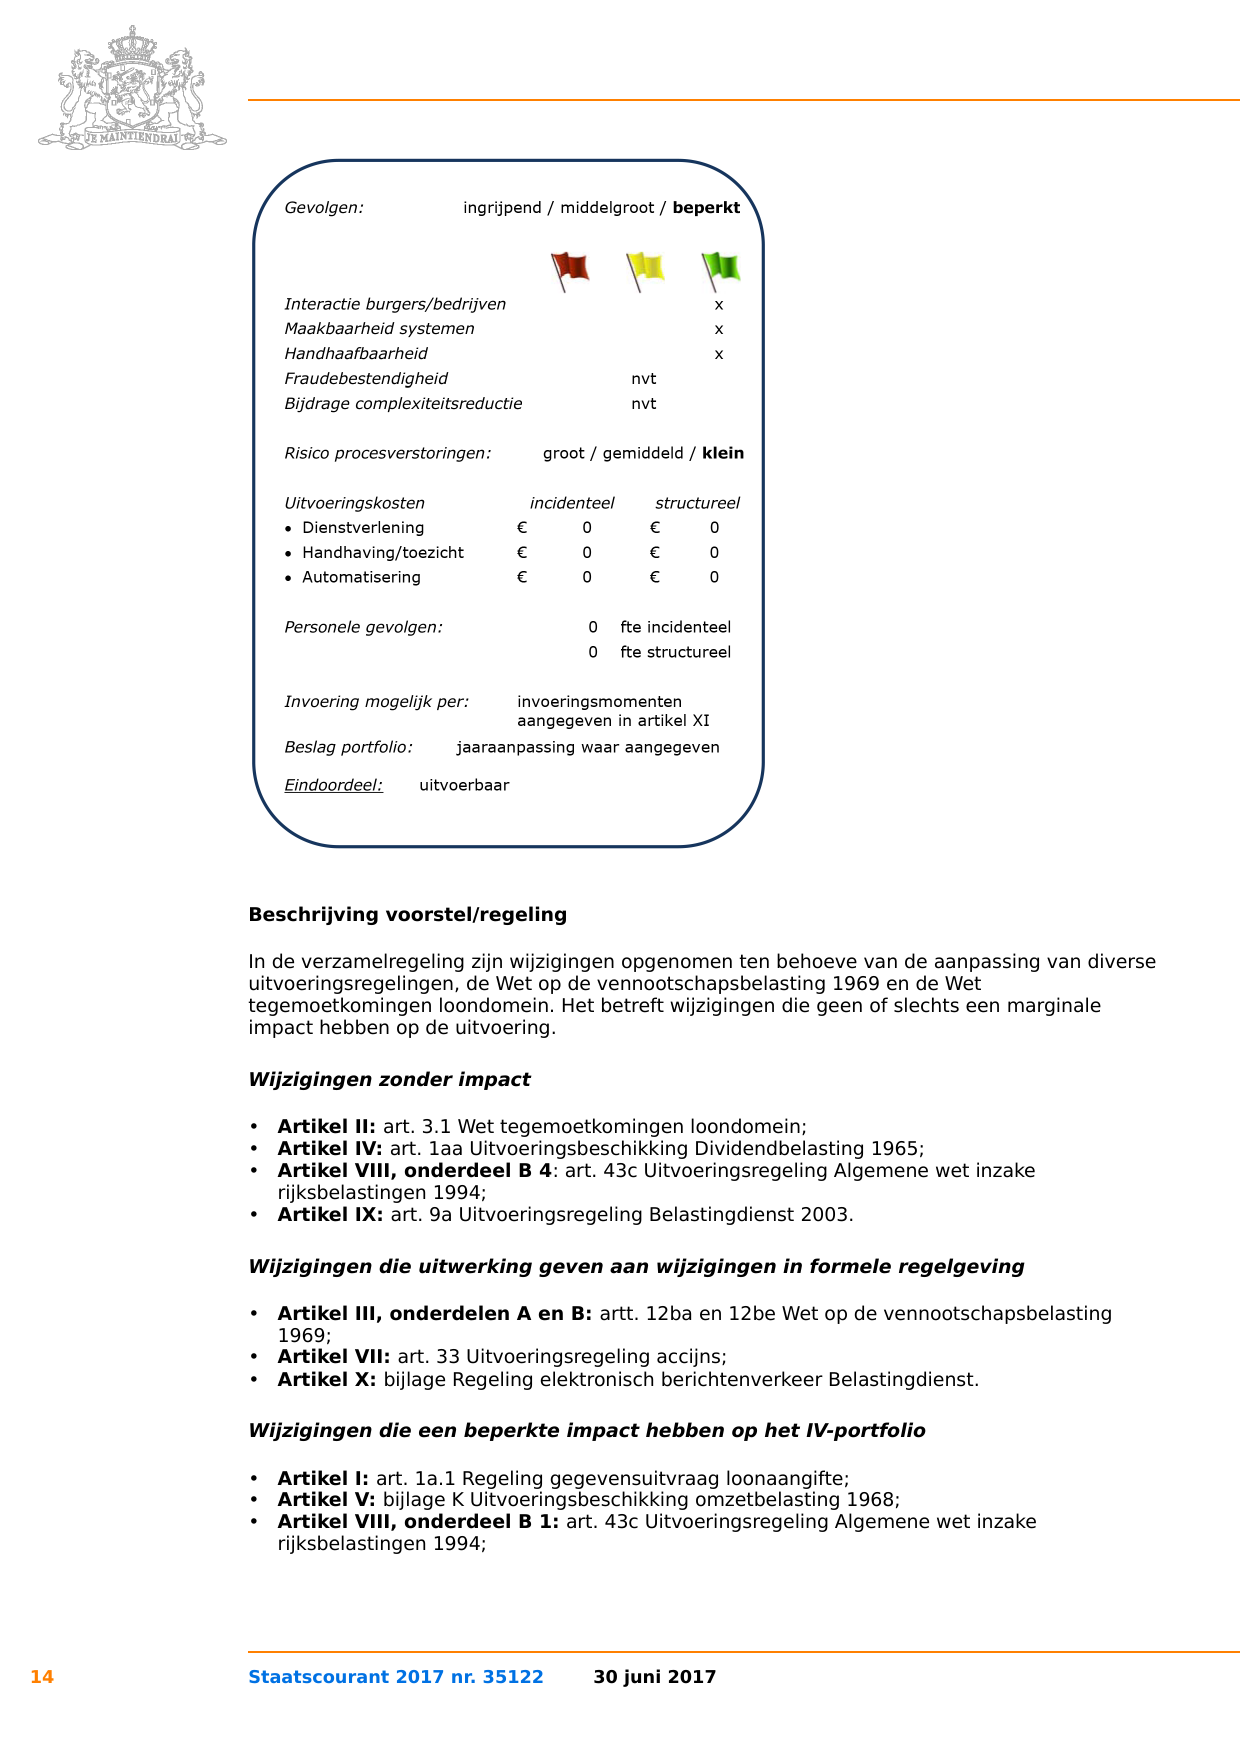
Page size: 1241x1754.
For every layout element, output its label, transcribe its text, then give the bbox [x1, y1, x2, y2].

picture [248, 155, 768, 852]
text • Artikel IX: art. 9a Uitvoeringsregeling Belastingdienst 2003. [248, 1203, 1163, 1226]
text In de verzamelregeling zijn wijzigingen opgenomen ten behoeve van de aanpassing van diverse uitvoeringsregelingen, de Wet op de vennootschapsbelasting 1969 en de Wet tegemoetkomingen loondomein. Het betreft wijzigingen die geen of slechts een marginale impact hebben op de uitvoering. [248, 951, 1163, 1039]
picture [38, 25, 227, 150]
text • Artikel IV: art. 1aa Uitvoeringsbeschikking Dividendbelasting 1965; [248, 1138, 1163, 1159]
subtitle Wijzigingen zonder impact [248, 1069, 1163, 1091]
text • Artikel VII: art. 33 Uitvoeringsregeling accijns; [248, 1346, 1163, 1368]
text • Artikel VIII, onderdeel B 1: art. 43c Uitvoeringsregeling Algemene wet inzake rijksbelastingen 1994; [248, 1511, 1163, 1555]
subtitle Wijzigingen die een beperkte impact hebben op het IV-portfolio [248, 1420, 1163, 1442]
text • Artikel II: art. 3.1 Wet tegemoetkomingen loondomein; [248, 1116, 1163, 1138]
text • Artikel I: art. 1a.1 Regeling gegevensuitvraag loonaangifte; [248, 1467, 1163, 1489]
text • Artikel III, onderdelen A en B: artt. 12ba en 12be Wet op de vennootschapsbelasting 1969; [248, 1302, 1163, 1346]
text • Artikel X: bijlage Regeling elektronisch berichtenverkeer Belastingdienst. [248, 1368, 1163, 1390]
text • Artikel V: bijlage K Uitvoeringsbeschikking omzetbelasting 1968; [248, 1489, 1163, 1511]
subtitle Wijzigingen die uitwerking geven aan wijzigingen in formele regelgeving [248, 1256, 1163, 1277]
subtitle Beschrijving voorstel/regeling [248, 904, 1163, 926]
text • Artikel VIII, onderdeel B 4: art. 43c Uitvoeringsregeling Algemene wet inzake rijksbelastingen 1994; [248, 1159, 1163, 1203]
